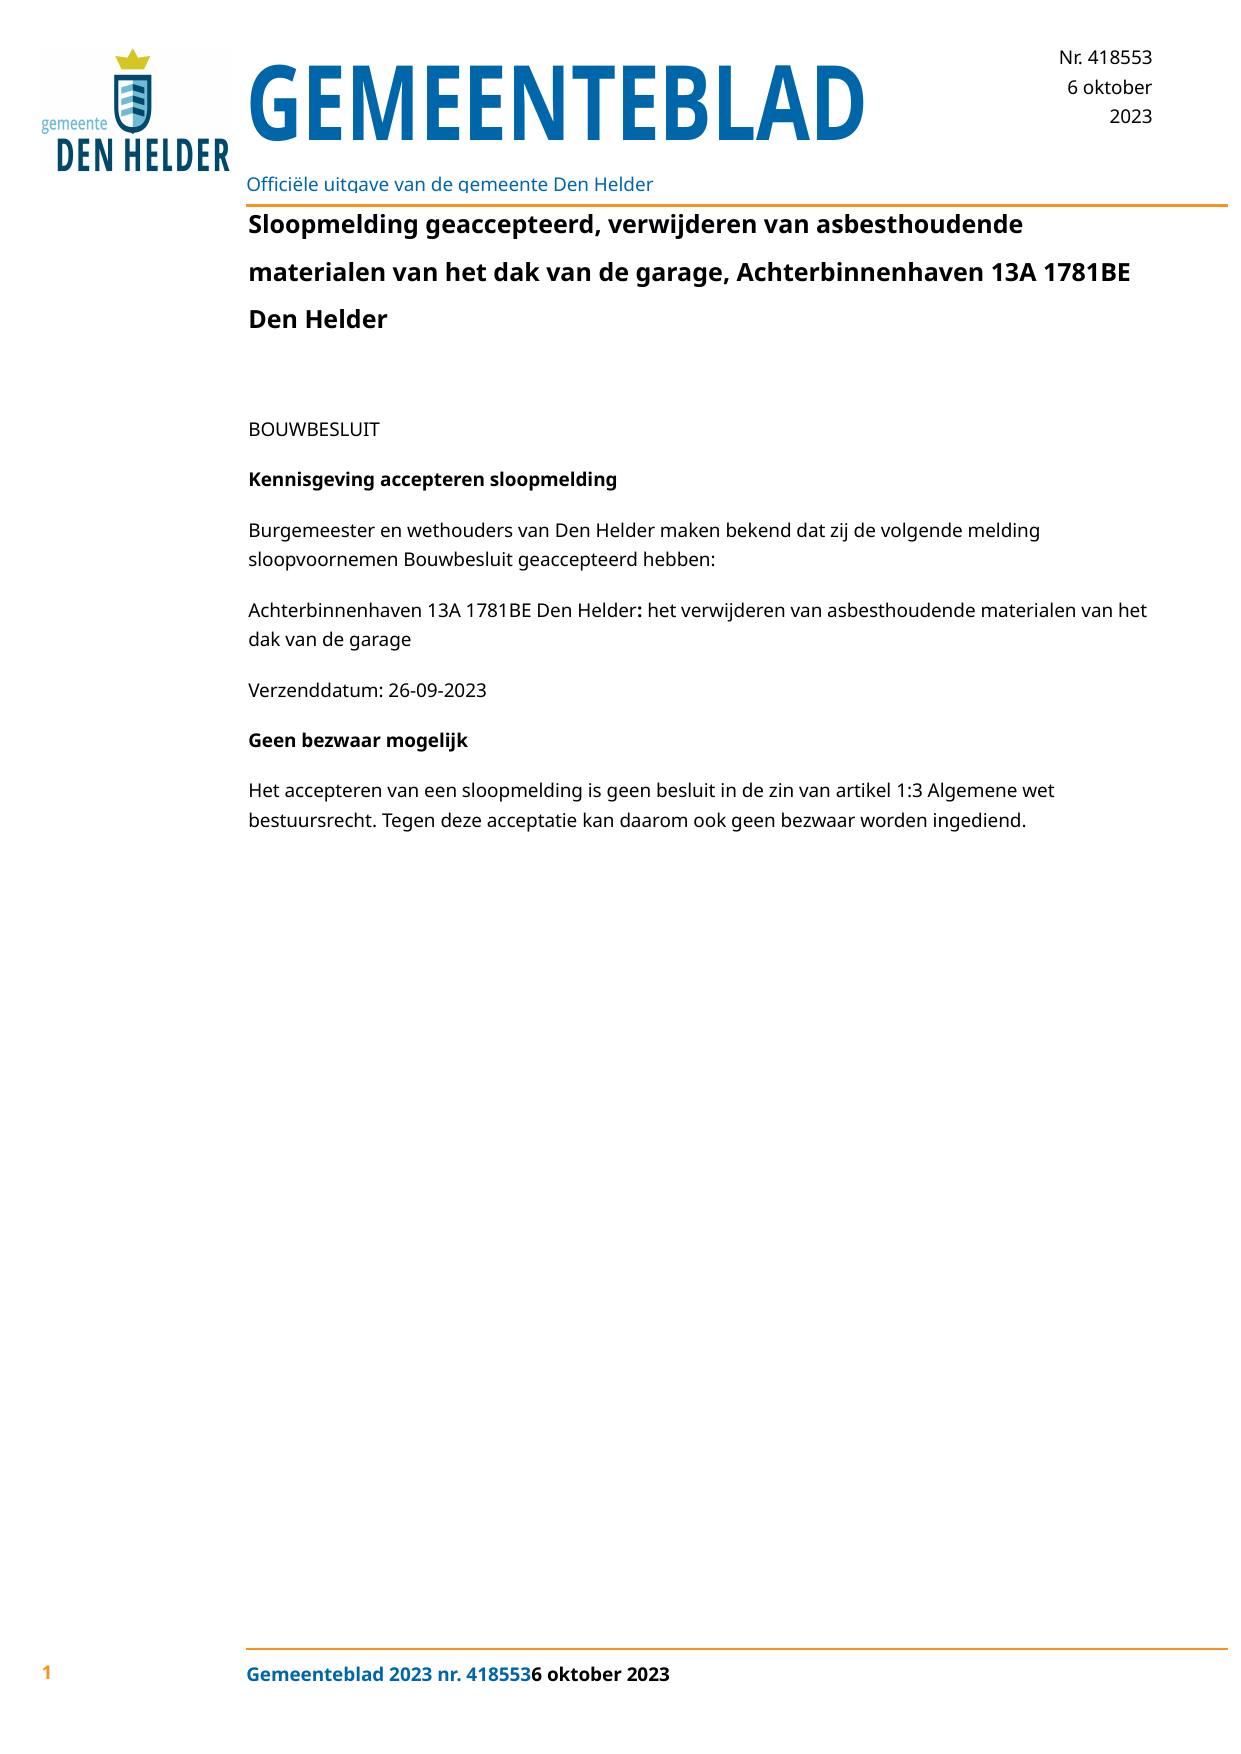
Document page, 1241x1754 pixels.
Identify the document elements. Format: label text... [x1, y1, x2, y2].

text BOUWBESLUIT [248, 416, 1152, 442]
picture [182, 144, 187, 165]
text Burgemeester en wethouders van Den Helder maken bekend dat zij de volgende melding sloopvoornemen Bouwbesluit geaccepteerd hebben: [248, 517, 1152, 572]
text Geen bezwaar mogelijk [248, 727, 1152, 753]
text Kennisgeving accepteren sloopmelding [248, 466, 1152, 492]
text Het accepteren van een sloopmelding is geen besluit in de zin van artikel 1:3 Algemene wet bestuursrecht. Tegen deze acceptatie kan daarom ook geen bezwaar worden ingediend. [248, 778, 1152, 833]
text Achterbinnenhaven 13A 1781BE Den Helder: het verwijderen van asbesthoudende materialen van het dak van de garage [248, 597, 1152, 652]
picture [100, 154, 106, 172]
picture [63, 144, 68, 165]
picture [130, 157, 135, 172]
picture [41, 47, 231, 172]
picture [220, 160, 224, 172]
text Verzenddatum: 26-09-2023 [248, 677, 1152, 702]
text Sloopmelding geaccepteerd, verwijderen van asbesthoudende materialen van het dak van de garage, Achterbinnenhaven 13A 1781BE Den Helder [248, 207, 1152, 336]
